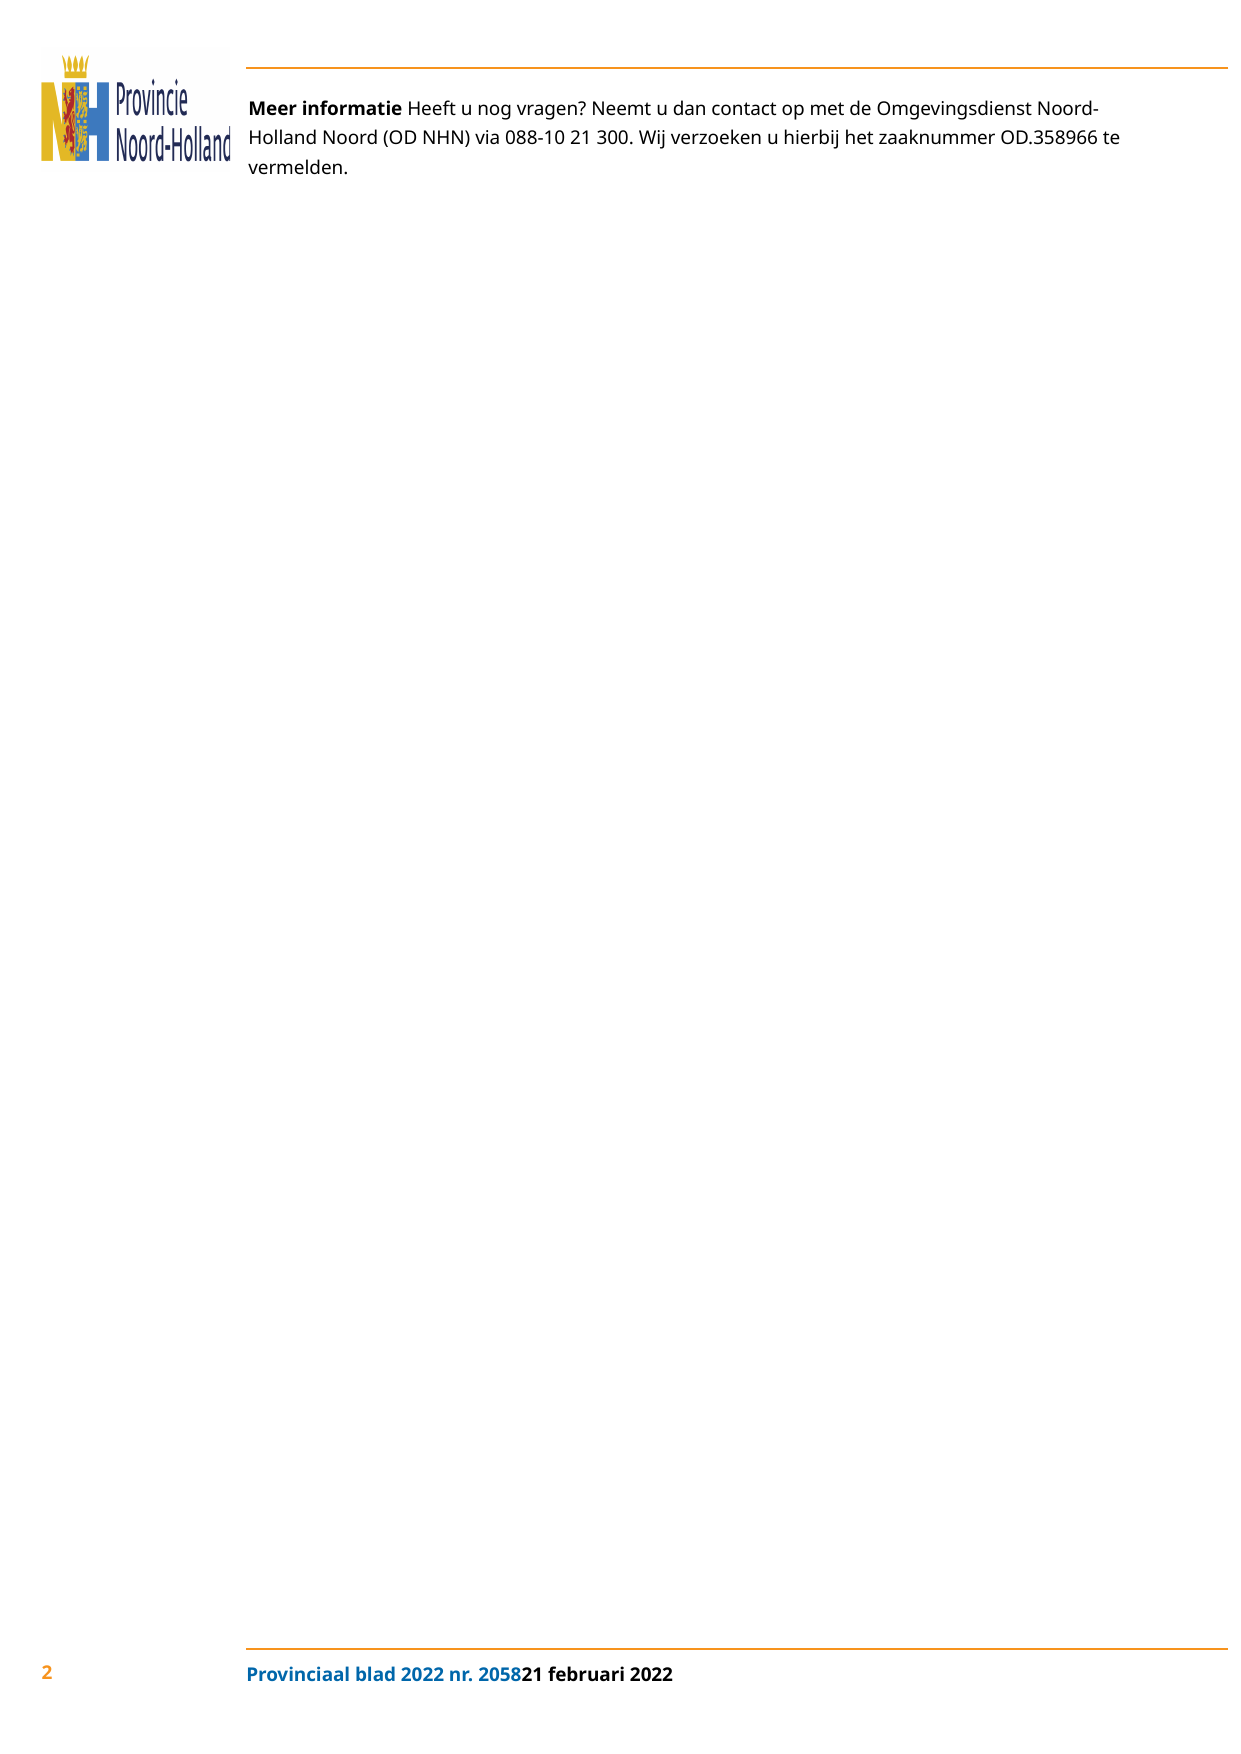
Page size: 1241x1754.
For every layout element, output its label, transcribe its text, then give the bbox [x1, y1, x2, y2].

picture [41, 47, 231, 172]
text Meer informatie Heeft u nog vragen? Neemt u dan contact op met de Omgevingsdienst Noord-Holland Noord (OD NHN) via 088-10 21 300. Wij verzoeken u hierbij het zaaknummer OD.358966 te vermelden. [248, 95, 1152, 180]
